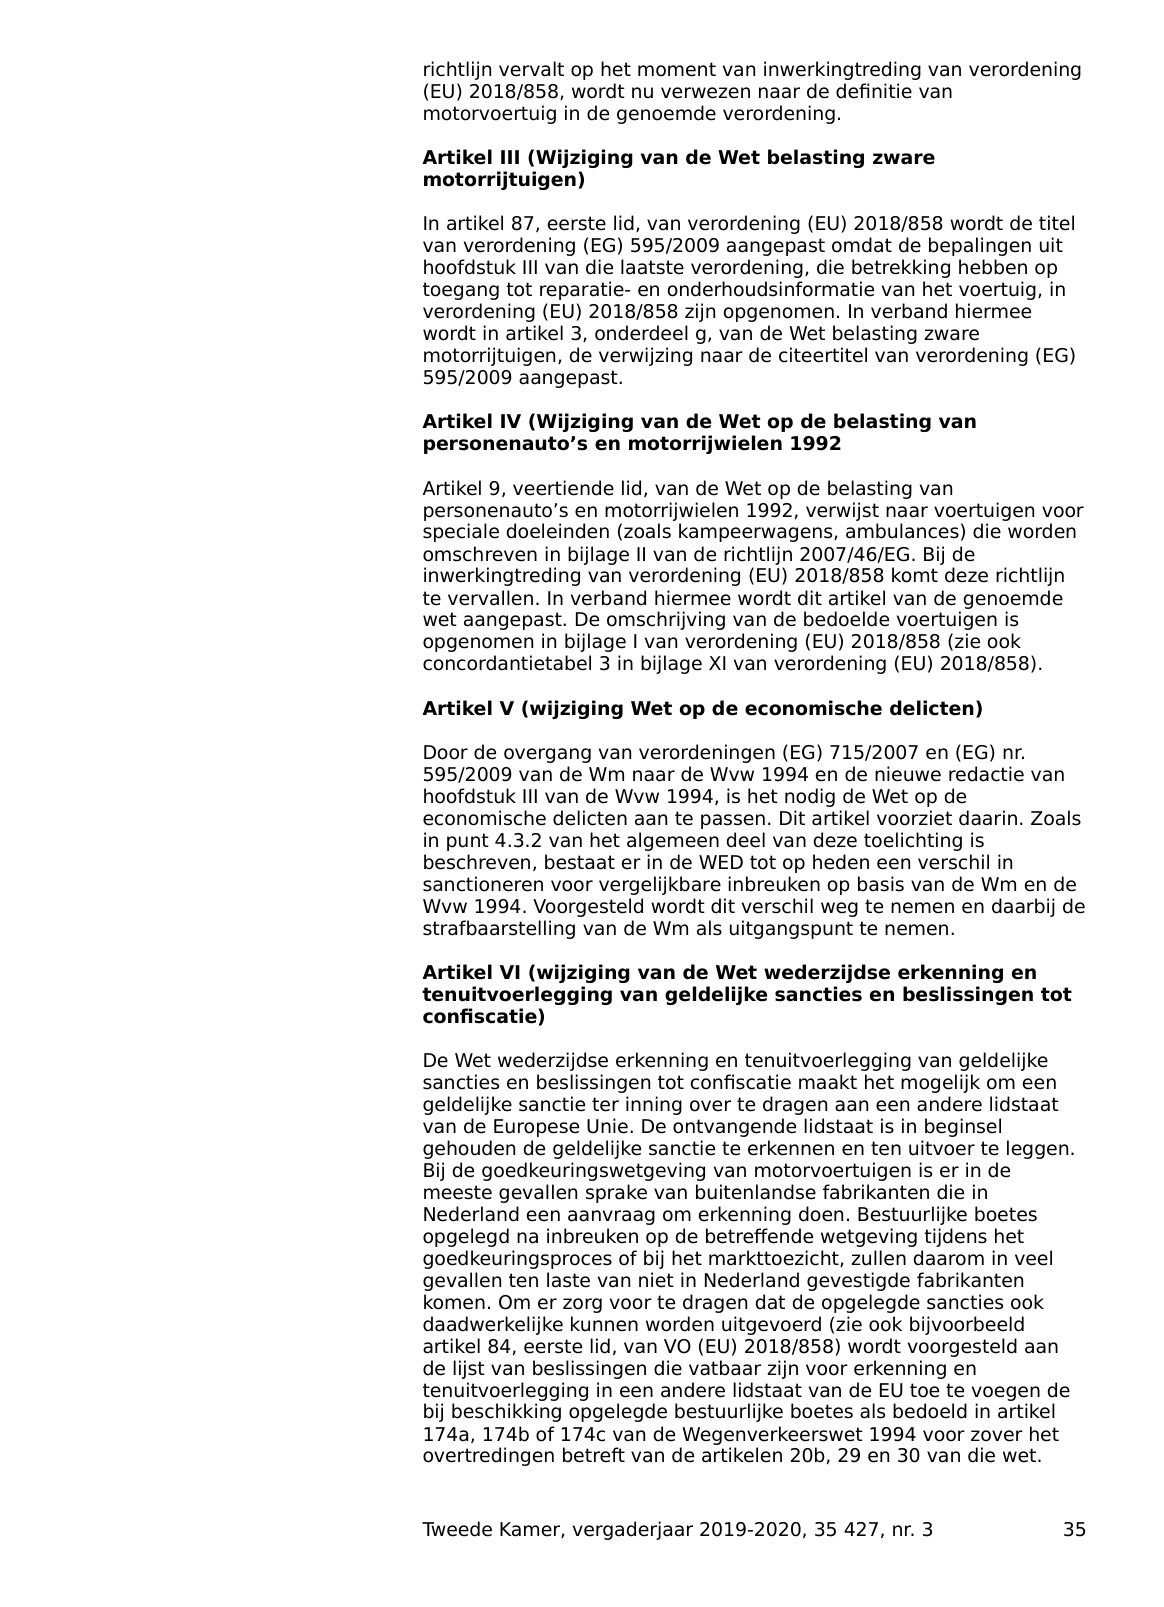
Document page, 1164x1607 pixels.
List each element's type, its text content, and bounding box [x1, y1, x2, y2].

subtitle Artikel VI (wijziging van de Wet wederzijdse erkenning en tenuitvoerlegging van geldelijke sancties en beslissingen tot confiscatie) [422, 962, 1087, 1028]
text richtlijn vervalt op het moment van inwerkingtreding van verordening (EU) 2018/858, wordt nu verwezen naar de definitie van motorvoertuig in de genoemde verordening. [422, 59, 1087, 125]
subtitle Artikel III (Wijziging van de Wet belasting zware motorrijtuigen) [422, 147, 1087, 191]
text Artikel 9, veertiende lid, van de Wet op de belasting van personenauto’s en motorrijwielen 1992, verwijst naar voertuigen voor speciale doeleinden (zoals kampeerwagens, ambulances) die worden omschreven in bijlage II van de richtlijn 2007/46/EG. Bij de inwerkingtreding van verordening (EU) 2018/858 komt deze richtlijn te vervallen. In verband hiermee wordt dit artikel van de genoemde wet aangepast. De omschrijving van de bedoelde voertuigen is opgenomen in bijlage I van verordening (EU) 2018/858 (zie ook concordantietabel 3 in bijlage XI van verordening (EU) 2018/858). [422, 477, 1087, 675]
text In artikel 87, eerste lid, van verordening (EU) 2018/858 wordt de titel van verordening (EG) 595/2009 aangepast omdat de bepalingen uit hoofdstuk III van die laatste verordening, die betrekking hebben op toegang tot reparatie- en onderhoudsinformatie van het voertuig, in verordening (EU) 2018/858 zijn opgenomen. In verband hiermee wordt in artikel 3, onderdeel g, van de Wet belasting zware motorrijtuigen, de verwijzing naar de citeertitel van verordening (EG) 595/2009 aangepast. [422, 213, 1087, 389]
subtitle Artikel V (wijziging Wet op de economische delicten) [422, 697, 1087, 719]
text Door de overgang van verordeningen (EG) 715/2007 en (EG) nr. 595/2009 van de Wm naar de Wvw 1994 en de nieuwe redactie van hoofdstuk III van de Wvw 1994, is het nodig de Wet op de economische delicten aan te passen. Dit artikel voorziet daarin. Zoals in punt 4.3.2 van het algemeen deel van deze toelichting is beschreven, bestaat er in de WED tot op heden een verschil in sanctioneren voor vergelijkbare inbreuken op basis van de Wm en de Wvw 1994. Voorgesteld wordt dit verschil weg te nemen en daarbij de strafbaarstelling van de Wm als uitgangspunt te nemen. [422, 742, 1087, 939]
subtitle Artikel IV (Wijziging van de Wet op de belasting van personenauto’s en motorrijwielen 1992 [422, 411, 1087, 455]
text De Wet wederzijdse erkenning en tenuitvoerlegging van geldelijke sancties en beslissingen tot confiscatie maakt het mogelijk om een geldelijke sanctie ter inning over te dragen aan een andere lidstaat van de Europese Unie. De ontvangende lidstaat is in beginsel gehouden de geldelijke sanctie te erkennen en ten uitvoer te leggen. Bij de goedkeuringswetgeving van motorvoertuigen is er in de meeste gevallen sprake van buitenlandse fabrikanten die in Nederland een aanvraag om erkenning doen. Bestuurlijke boetes opgelegd na inbreuken op de betreffende wetgeving tijdens het goedkeuringsproces of bij het markttoezicht, zullen daarom in veel gevallen ten laste van niet in Nederland gevestigde fabrikanten komen. Om er zorg voor te dragen dat de opgelegde sancties ook daadwerkelijke kunnen worden uitgevoerd (zie ook bijvoorbeeld artikel 84, eerste lid, van VO (EU) 2018/858) wordt voorgesteld aan de lijst van beslissingen die vatbaar zijn voor erkenning en tenuitvoerlegging in een andere lidstaat van de EU toe te voegen de bij beschikking opgelegde bestuurlijke boetes als bedoeld in artikel 174a, 174b of 174c van de Wegenverkeerswet 1994 voor zover het overtredingen betreft van de artikelen 20b, 29 en 30 van die wet. [422, 1050, 1087, 1467]
